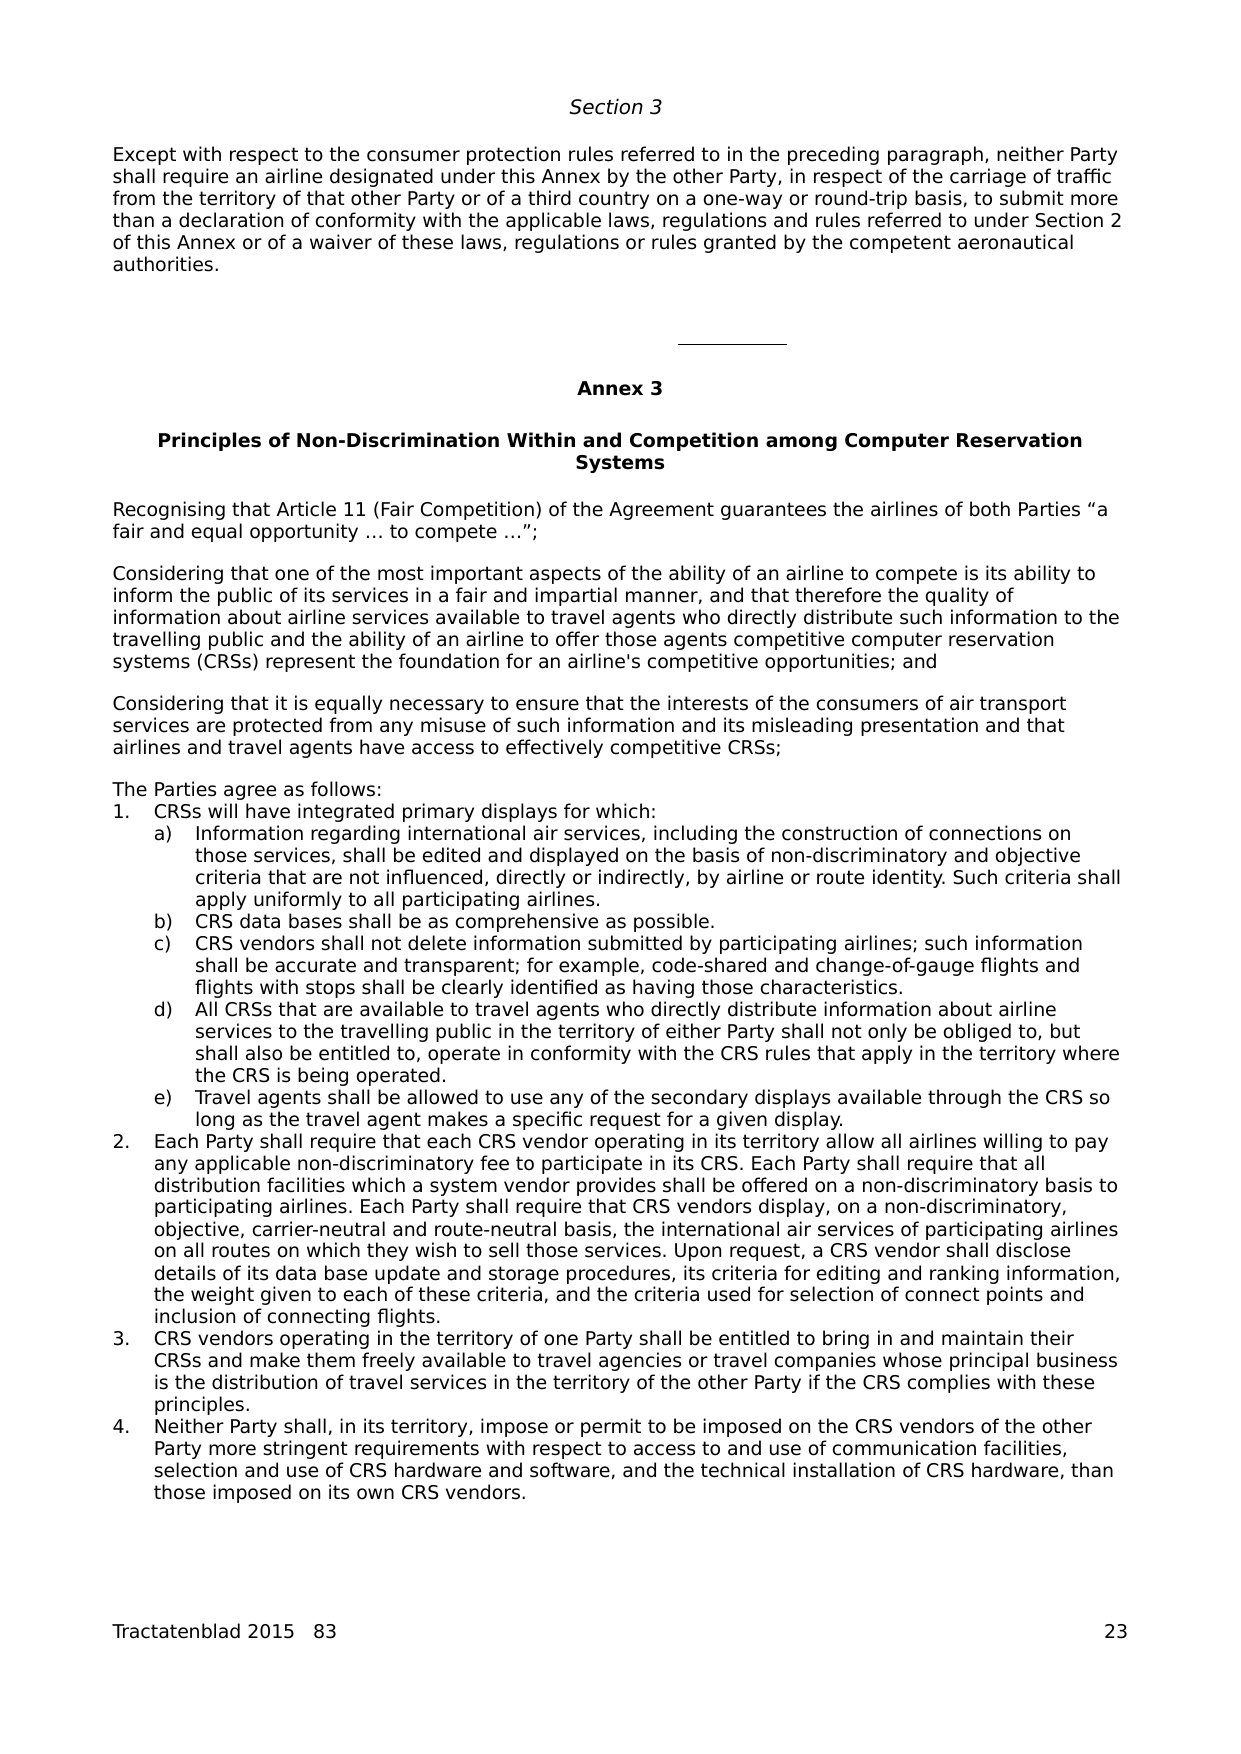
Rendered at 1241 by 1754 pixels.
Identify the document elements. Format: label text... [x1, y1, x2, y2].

subtitle Annex 3 [112, 378, 1128, 400]
text 3. CRS vendors operating in the territory of one Party shall be entitled to bring in and maintain their CRSs and make them freely available to travel agencies or travel companies whose principal business is the distribution of travel services in the territory of the other Party if the CRS complies with these principles. [112, 1328, 1128, 1416]
text Considering that one of the most important aspects of the ability of an airline to compete is its ability to inform the public of its services in a fair and impartial manner, and that therefore the quality of information about airline services available to travel agents who directly distribute such information to the travelling public and the ability of an airline to offer those agents competitive computer reservation systems (CRSs) represent the foundation for an airline's competitive opportunities; and [112, 563, 1128, 673]
text 2. Each Party shall require that each CRS vendor operating in its territory allow all airlines willing to pay any applicable non-discriminatory fee to participate in its CRS. Each Party shall require that all distribution facilities which a system vendor provides shall be offered on a non-discriminatory basis to participating airlines. Each Party shall require that CRS vendors display, on a non-discriminatory, objective, carrier-neutral and route-neutral basis, the international air services of participating airlines on all routes on which they wish to sell those services. Upon request, a CRS vendor shall disclose details of its data base update and storage procedures, its criteria for editing and ranking information, the weight given to each of these criteria, and the criteria used for selection of connect points and inclusion of connecting flights. [112, 1131, 1128, 1328]
text The Parties agree as follows: [112, 779, 1128, 801]
text b) CRS data bases shall be as comprehensive as possible. [153, 911, 1128, 933]
text Considering that it is equally necessary to ensure that the interests of the consumers of air transport services are protected from any misuse of such information and its misleading presentation and that airlines and travel agents have access to effectively competitive CRSs; [112, 693, 1128, 759]
text Except with respect to the consumer protection rules referred to in the preceding paragraph, neither Party shall require an airline designated under this Annex by the other Party, in respect of the carriage of traffic from the territory of that other Party or of a third country on a one-way or round-trip basis, to submit more than a declaration of conformity with the applicable laws, regulations and rules referred to under Section 2 of this Annex or of a waiver of these laws, regulations or rules granted by the competent aeronautical authorities. [112, 144, 1128, 276]
subtitle Principles of Non-Discrimination Within and Competition among Computer Reservation Systems [112, 430, 1128, 474]
text 1. CRSs will have integrated primary displays for which: [112, 801, 1128, 823]
text c) CRS vendors shall not delete information submitted by participating airlines; such information shall be accurate and transparent; for example, code-shared and change-of-gauge flights and flights with stops shall be clearly identified as having those characteristics. [153, 933, 1128, 999]
text a) Information regarding international air services, including the construction of connections on those services, shall be edited and displayed on the basis of non-discriminatory and objective criteria that are not influenced, directly or indirectly, by airline or route identity. Such criteria shall apply uniformly to all participating airlines. [153, 823, 1128, 911]
text d) All CRSs that are available to travel agents who directly distribute information about airline services to the travelling public in the territory of either Party shall not only be obliged to, but shall also be entitled to, operate in conformity with the CRS rules that apply in the territory where the CRS is being operated. [153, 999, 1128, 1087]
text Recognising that Article 11 (Fair Competition) of the Agreement guarantees the airlines of both Parties “a fair and equal opportunity … to compete …”; [112, 499, 1128, 543]
text 4. Neither Party shall, in its territory, impose or permit to be imposed on the CRS vendors of the other Party more stringent requirements with respect to access to and use of communication facilities, selection and use of CRS hardware and software, and the technical installation of CRS hardware, than those imposed on its own CRS vendors. [112, 1416, 1128, 1504]
text e) Travel agents shall be allowed to use any of the secondary displays available through the CRS so long as the travel agent makes a specific request for a given display. [153, 1087, 1128, 1131]
subtitle Section 3 [112, 96, 1128, 119]
